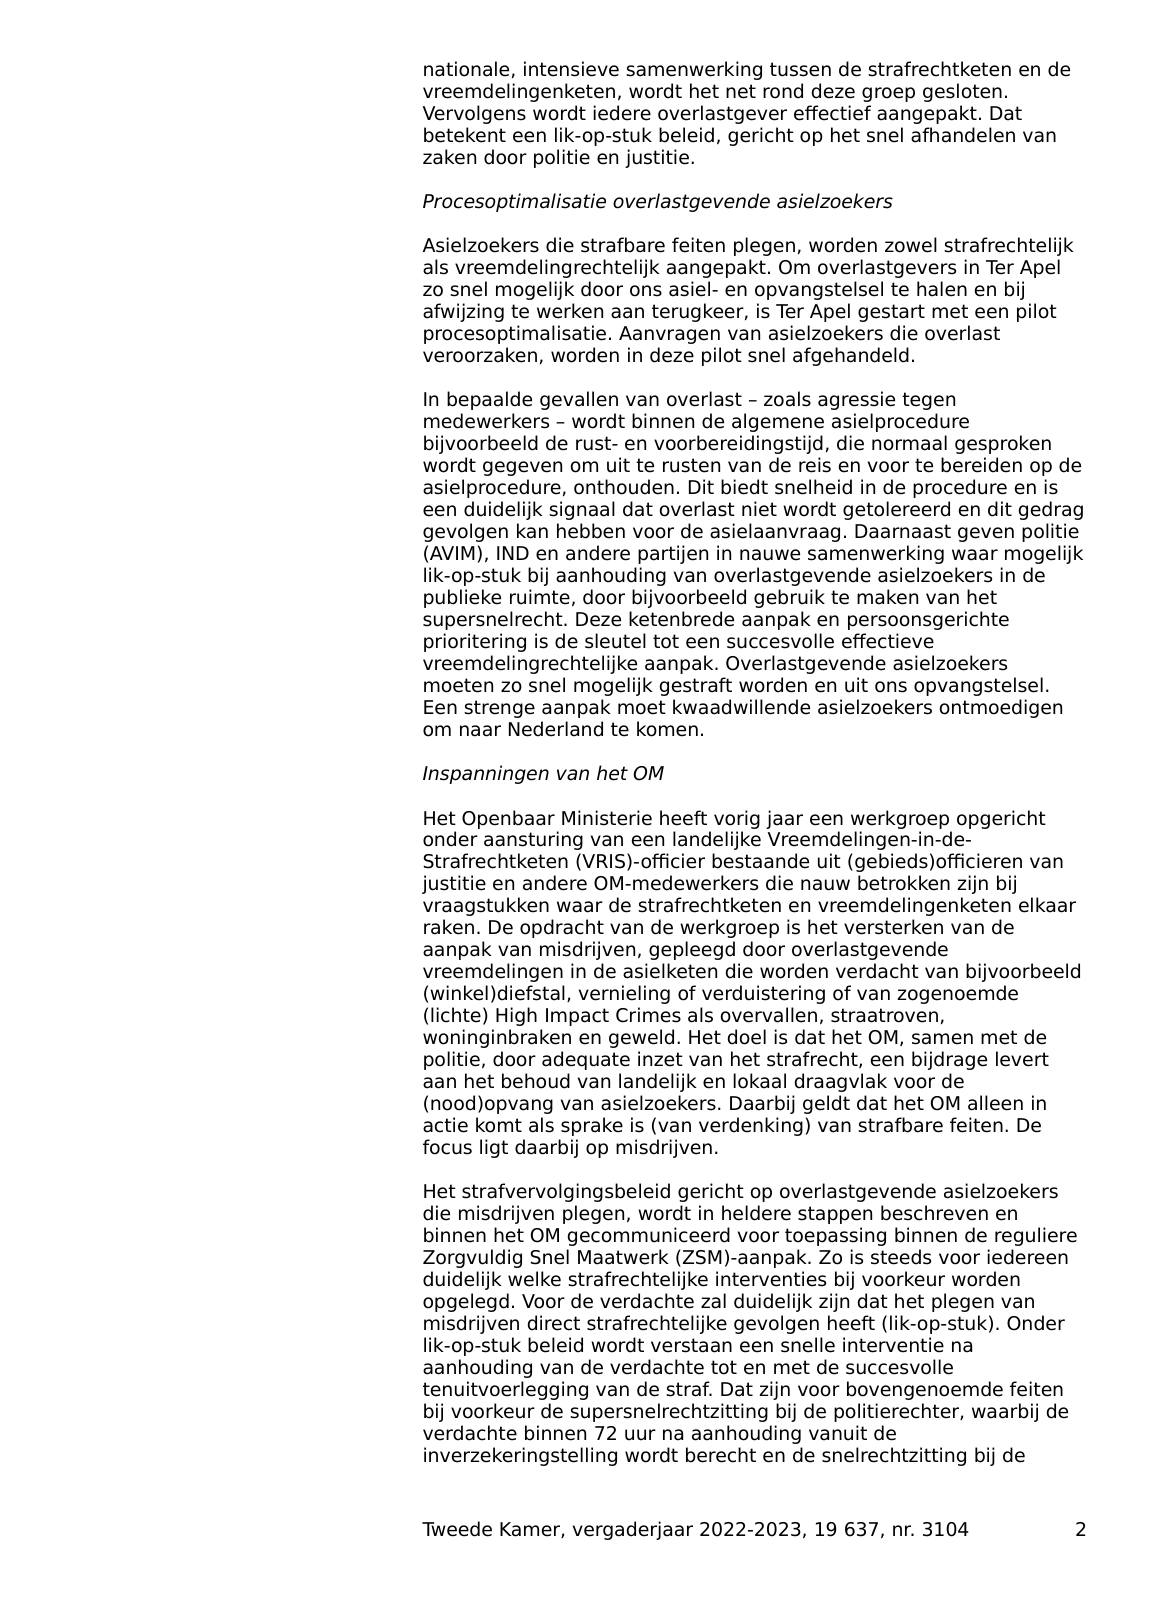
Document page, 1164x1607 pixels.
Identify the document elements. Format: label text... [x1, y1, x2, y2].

text Asielzoekers die strafbare feiten plegen, worden zowel strafrechtelijk als vreemdelingrechtelijk aangepakt. Om overlastgevers in Ter Apel zo snel mogelijk door ons asiel- en opvangstelsel te halen en bij afwijzing te werken aan terugkeer, is Ter Apel gestart met een pilot procesoptimalisatie. Aanvragen van asielzoekers die overlast veroorzaken, worden in deze pilot snel afgehandeld. [422, 235, 1087, 367]
text Het Openbaar Ministerie heeft vorig jaar een werkgroep opgericht onder aansturing van een landelijke Vreemdelingen-in-de-Strafrechtketen (VRIS)-officier bestaande uit (gebieds)officieren van justitie en andere OM-medewerkers die nauw betrokken zijn bij vraagstukken waar de strafrechtketen en vreemdelingenketen elkaar raken. De opdracht van de werkgroep is het versterken van de aanpak van misdrijven, gepleegd door overlastgevende vreemdelingen in de asielketen die worden verdacht van bijvoorbeeld (winkel)diefstal, vernieling of verduistering of van zogenoemde (lichte) High Impact Crimes als overvallen, straatroven, woninginbraken en geweld. Het doel is dat het OM, samen met de politie, door adequate inzet van het strafrecht, een bijdrage levert aan het behoud van landelijk en lokaal draagvlak voor de (nood)opvang van asielzoekers. Daarbij geldt dat het OM alleen in actie komt als sprake is (van verdenking) van strafbare feiten. De focus ligt daarbij op misdrijven. [422, 807, 1087, 1159]
text In bepaalde gevallen van overlast – zoals agressie tegen medewerkers – wordt binnen de algemene asielprocedure bijvoorbeeld de rust- en voorbereidingstijd, die normaal gesproken wordt gegeven om uit te rusten van de reis en voor te bereiden op de asielprocedure, onthouden. Dit biedt snelheid in de procedure en is een duidelijk signaal dat overlast niet wordt getolereerd en dit gedrag gevolgen kan hebben voor de asielaanvraag. Daarnaast geven politie (AVIM), IND en andere partijen in nauwe samenwerking waar mogelijk lik-op-stuk bij aanhouding van overlastgevende asielzoekers in de publieke ruimte, door bijvoorbeeld gebruik te maken van het supersnelrecht. Deze ketenbrede aanpak en persoonsgerichte prioritering is de sleutel tot een succesvolle effectieve vreemdelingrechtelijke aanpak. Overlastgevende asielzoekers moeten zo snel mogelijk gestraft worden en uit ons opvangstelsel. Een strenge aanpak moet kwaadwillende asielzoekers ontmoedigen om naar Nederland te komen. [422, 389, 1087, 741]
text Het strafvervolgingsbeleid gericht op overlastgevende asielzoekers die misdrijven plegen, wordt in heldere stappen beschreven en binnen het OM gecommuniceerd voor toepassing binnen de reguliere Zorgvuldig Snel Maatwerk (ZSM)-aanpak. Zo is steeds voor iedereen duidelijk welke strafrechtelijke interventies bij voorkeur worden opgelegd. Voor de verdachte zal duidelijk zijn dat het plegen van misdrijven direct strafrechtelijke gevolgen heeft (lik-op-stuk). Onder lik-op-stuk beleid wordt verstaan een snelle interventie na aanhouding van de verdachte tot en met de succesvolle tenuitvoerlegging van de straf. Dat zijn voor bovengenoemde feiten bij voorkeur de supersnelrechtzitting bij de politierechter, waarbij de verdachte binnen 72 uur na aanhouding vanuit de inverzekeringstelling wordt berecht en de snelrechtzitting bij de [422, 1181, 1087, 1467]
text nationale, intensieve samenwerking tussen de strafrechtketen en de vreemdelingenketen, wordt het net rond deze groep gesloten. Vervolgens wordt iedere overlastgever effectief aangepakt. Dat betekent een lik-op-stuk beleid, gericht op het snel afhandelen van zaken door politie en justitie. [422, 59, 1087, 169]
subtitle Inspanningen van het OM [422, 763, 1087, 785]
subtitle Procesoptimalisatie overlastgevende asielzoekers [422, 191, 1087, 213]
